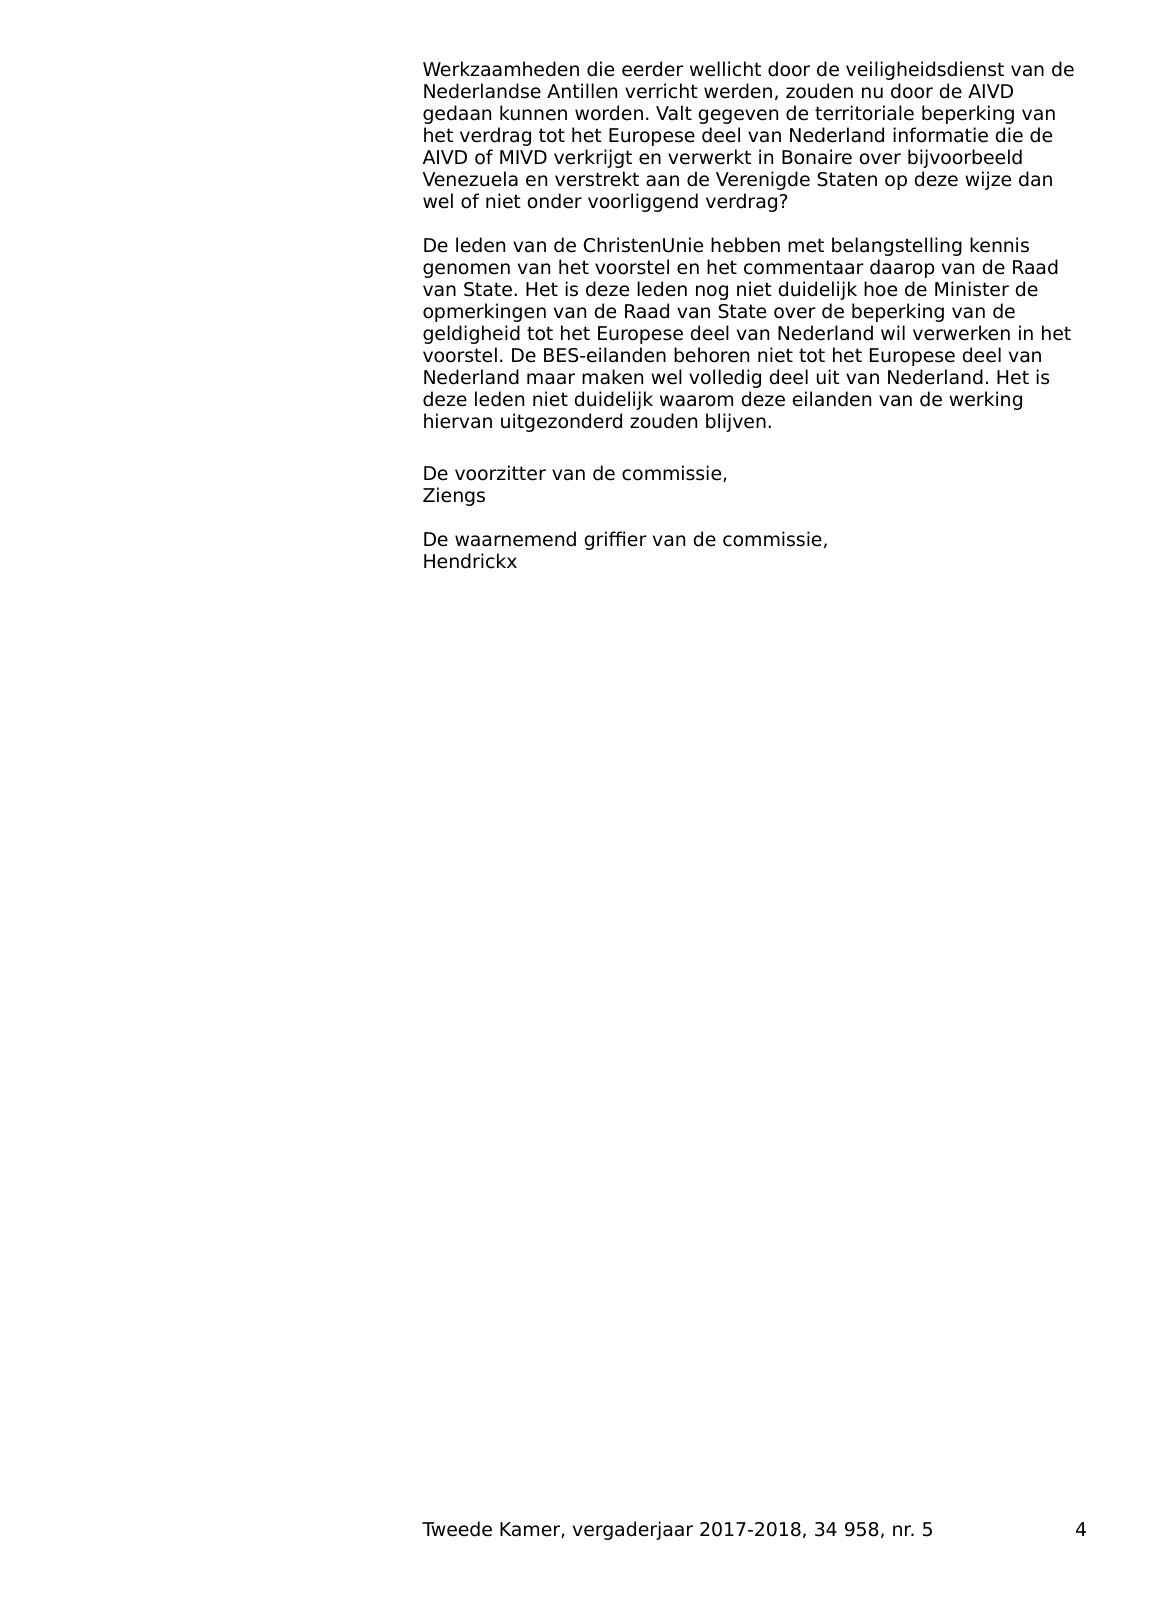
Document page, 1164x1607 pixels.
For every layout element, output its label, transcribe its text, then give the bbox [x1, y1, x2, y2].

text De waarnemend griffier van de commissie, Hendrickx [422, 529, 1087, 573]
text Werkzaamheden die eerder wellicht door de veiligheidsdienst van de Nederlandse Antillen verricht werden, zouden nu door de AIVD gedaan kunnen worden. Valt gegeven de territoriale beperking van het verdrag tot het Europese deel van Nederland informatie die de AIVD of MIVD verkrijgt en verwerkt in Bonaire over bijvoorbeeld Venezuela en verstrekt aan de Verenigde Staten op deze wijze dan wel of niet onder voorliggend verdrag? [422, 59, 1087, 213]
text De leden van de ChristenUnie hebben met belangstelling kennis genomen van het voorstel en het commentaar daarop van de Raad van State. Het is deze leden nog niet duidelijk hoe de Minister de opmerkingen van de Raad van State over de beperking van de geldigheid tot het Europese deel van Nederland wil verwerken in het voorstel. De BES-eilanden behoren niet tot het Europese deel van Nederland maar maken wel volledig deel uit van Nederland. Het is deze leden niet duidelijk waarom deze eilanden van de werking hiervan uitgezonderd zouden blijven. [422, 235, 1087, 433]
text De voorzitter van de commissie, Ziengs [422, 463, 1087, 507]
